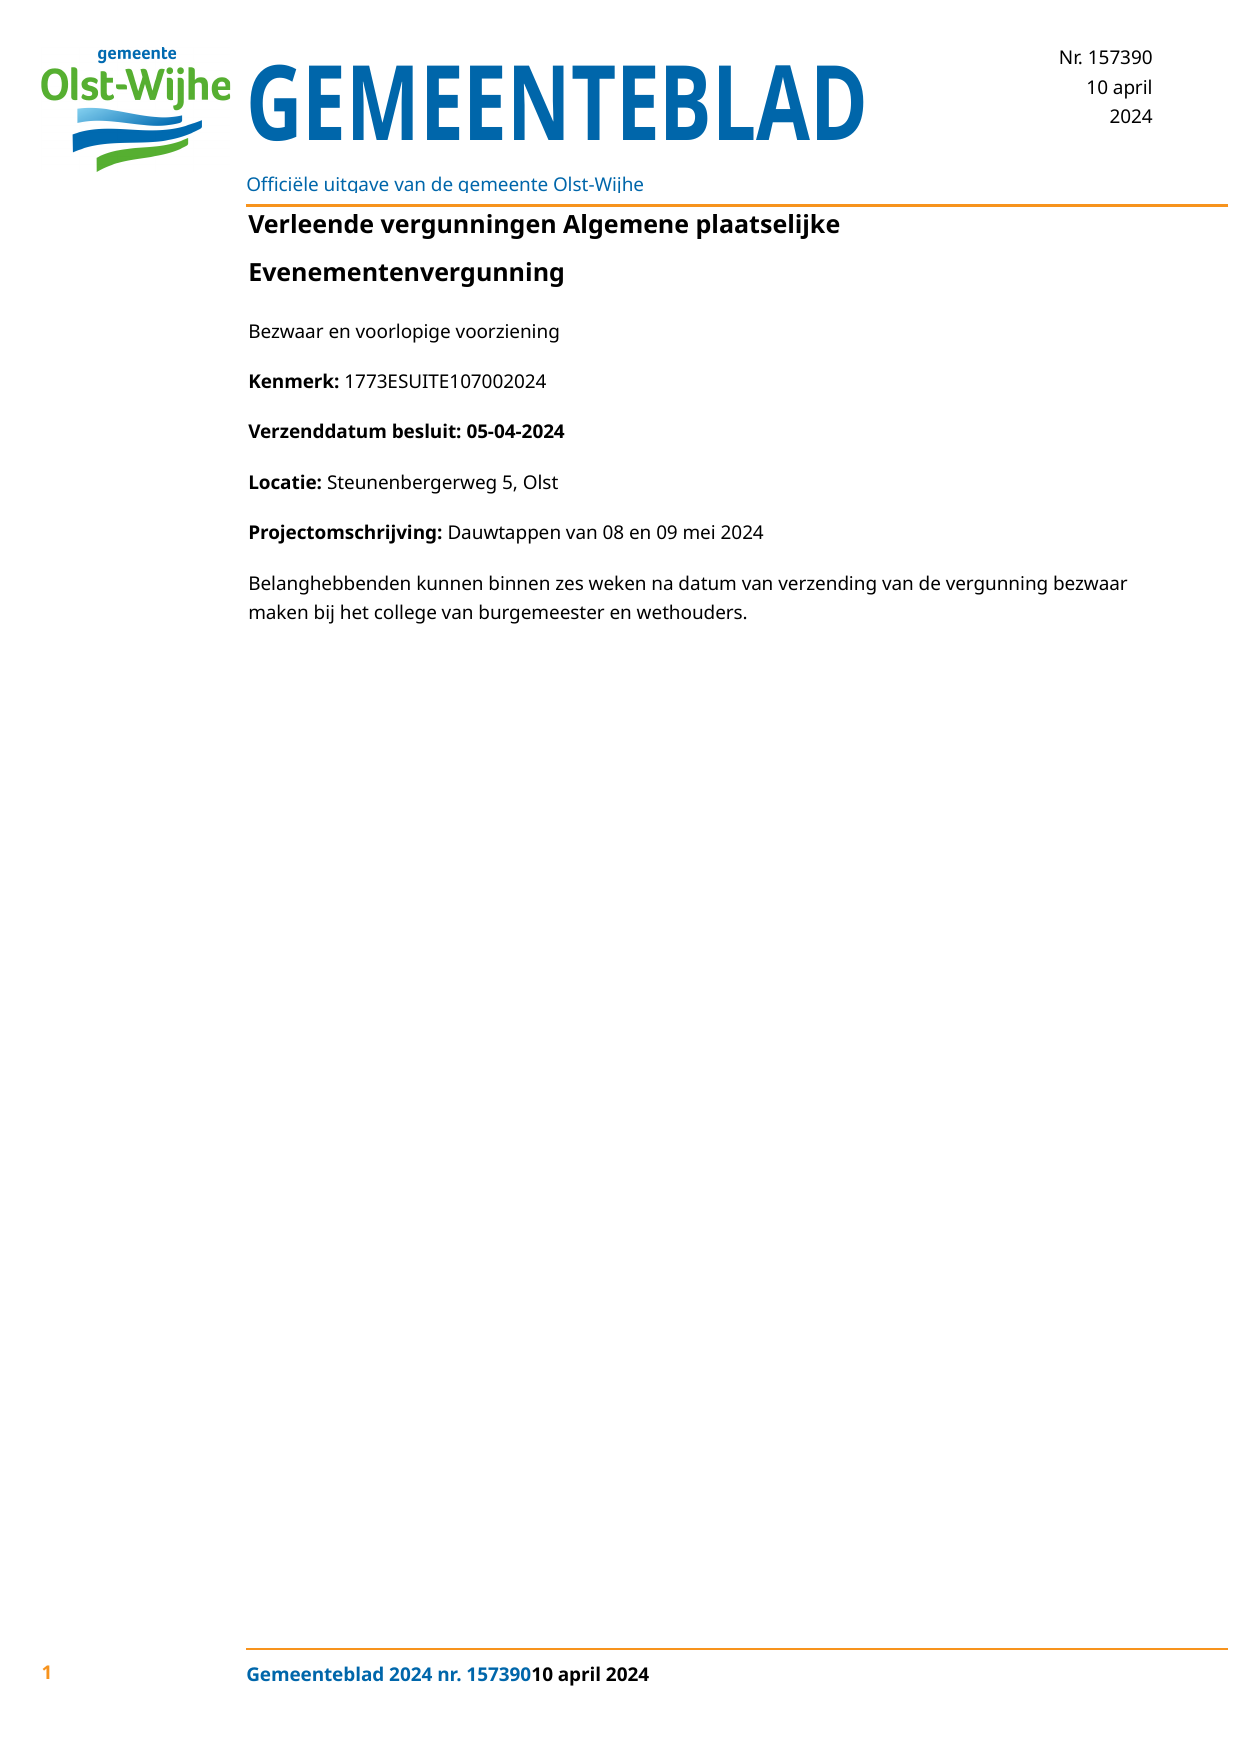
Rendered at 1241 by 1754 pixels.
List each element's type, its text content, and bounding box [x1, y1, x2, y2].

text Locatie: Steunenbergerweg 5, Olst [248, 469, 1152, 495]
text Bezwaar en voorlopige voorziening [248, 318, 1152, 344]
text Projectomschrijving: Dauwtappen van 08 en 09 mei 2024 [248, 519, 1152, 545]
text Verleende vergunningen Algemene plaatselijke Evenementenvergunning [248, 207, 1152, 288]
picture [41, 47, 231, 172]
text Belanghebbenden kunnen binnen zes weken na datum van verzending van de vergunning bezwaar maken bij het college van burgemeester en wethouders. [248, 570, 1152, 625]
text Verzenddatum besluit: 05-04-2024 [248, 419, 1152, 444]
text Kenmerk: 1773ESUITE107002024 [248, 368, 1152, 394]
